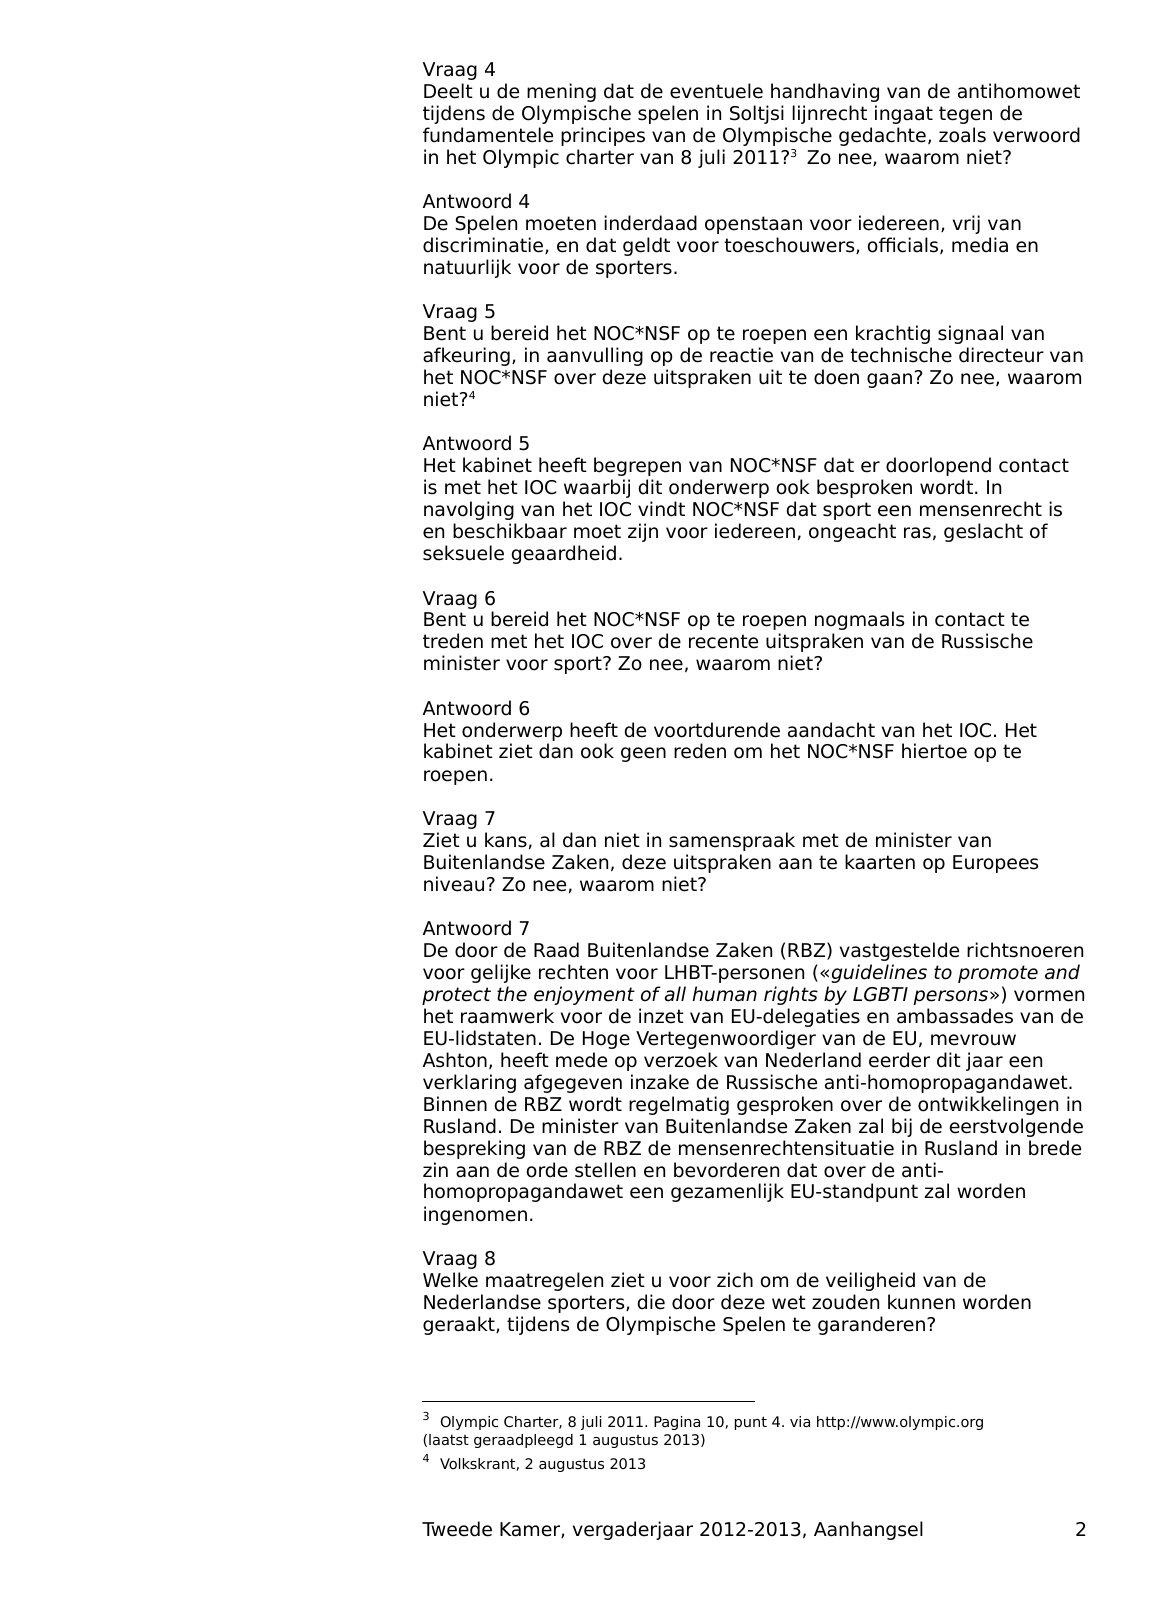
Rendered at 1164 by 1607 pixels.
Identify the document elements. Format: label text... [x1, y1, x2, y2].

text Vraag 7 [422, 808, 1087, 829]
text De door de Raad Buitenlandse Zaken (RBZ) vastgestelde richtsnoeren voor gelijke rechten voor LHBT-personen («guidelines to promote and protect the enjoyment of all human rights by LGBTI persons») vormen het raamwerk voor de inzet van EU-delegaties en ambassades van de EU-lidstaten. De Hoge Vertegenwoordiger van de EU, mevrouw Ashton, heeft mede op verzoek van Nederland eerder dit jaar een verklaring afgegeven inzake de Russische anti-homopropagandawet. Binnen de RBZ wordt regelmatig gesproken over de ontwikkelingen in Rusland. De minister van Buitenlandse Zaken zal bij de eerstvolgende bespreking van de RBZ de mensenrechtensituatie in Rusland in brede zin aan de orde stellen en bevorderen dat over de anti-homopropagandawet een gezamenlijk EU-standpunt zal worden ingenomen. [422, 940, 1087, 1225]
text Het onderwerp heeft de voortdurende aandacht van het IOC. Het kabinet ziet dan ook geen reden om het NOC*NSF hiertoe op te roepen. [422, 719, 1087, 785]
text Olympic Charter, 8 juli 2011. Pagina 10, punt 4. via http://www.olympic.org [422, 1410, 1087, 1432]
text Ziet u kans, al dan niet in samenspraak met de minister van Buitenlandse Zaken, deze uitspraken aan te kaarten op Europees niveau? Zo nee, waarom niet? [422, 829, 1087, 896]
text Bent u bereid het NOC*NSF op te roepen nogmaals in contact te treden met het IOC over de recente uitspraken van de Russische minister voor sport? Zo nee, waarom niet? [422, 609, 1087, 675]
text Volkskrant, 2 augustus 2013 [422, 1452, 1087, 1474]
text Bent u bereid het NOC*NSF op te roepen een krachtig signaal van afkeuring, in aanvulling op de reactie van de technische directeur van het NOC*NSF over deze uitspraken uit te doen gaan? Zo nee, waarom niet? [422, 323, 1087, 411]
text Vraag 5 [422, 301, 1087, 323]
text Welke maatregelen ziet u voor zich om de veiligheid van de Nederlandse sporters, die door deze wet zouden kunnen worden geraakt, tijdens de Olympische Spelen te garanderen? [422, 1269, 1087, 1336]
text Vraag 4 [422, 59, 1087, 81]
text Antwoord 7 [422, 918, 1087, 940]
text Vraag 8 [422, 1248, 1087, 1269]
text Antwoord 5 [422, 433, 1087, 455]
text Deelt u de mening dat de eventuele handhaving van de antihomowet tijdens de Olympische spelen in Soltjsi lijnrecht ingaat tegen de fundamentele principes van de Olympische gedachte, zoals verwoord in het Olympic charter van 8 juli 2011? Zo nee, waarom niet? [422, 81, 1087, 169]
text Vraag 6 [422, 587, 1087, 609]
text Antwoord 4 [422, 191, 1087, 213]
text Antwoord 6 [422, 697, 1087, 719]
text Het kabinet heeft begrepen van NOC*NSF dat er doorlopend contact is met het IOC waarbij dit onderwerp ook besproken wordt. In navolging van het IOC vindt NOC*NSF dat sport een mensenrecht is en beschikbaar moet zijn voor iedereen, ongeacht ras, geslacht of seksuele geaardheid. [422, 455, 1087, 565]
text (laatst geraadpleegd 1 augustus 2013) [422, 1432, 1087, 1449]
text De Spelen moeten inderdaad openstaan voor iedereen, vrij van discriminatie, en dat geldt voor toeschouwers, officials, media en natuurlijk voor de sporters. [422, 213, 1087, 279]
